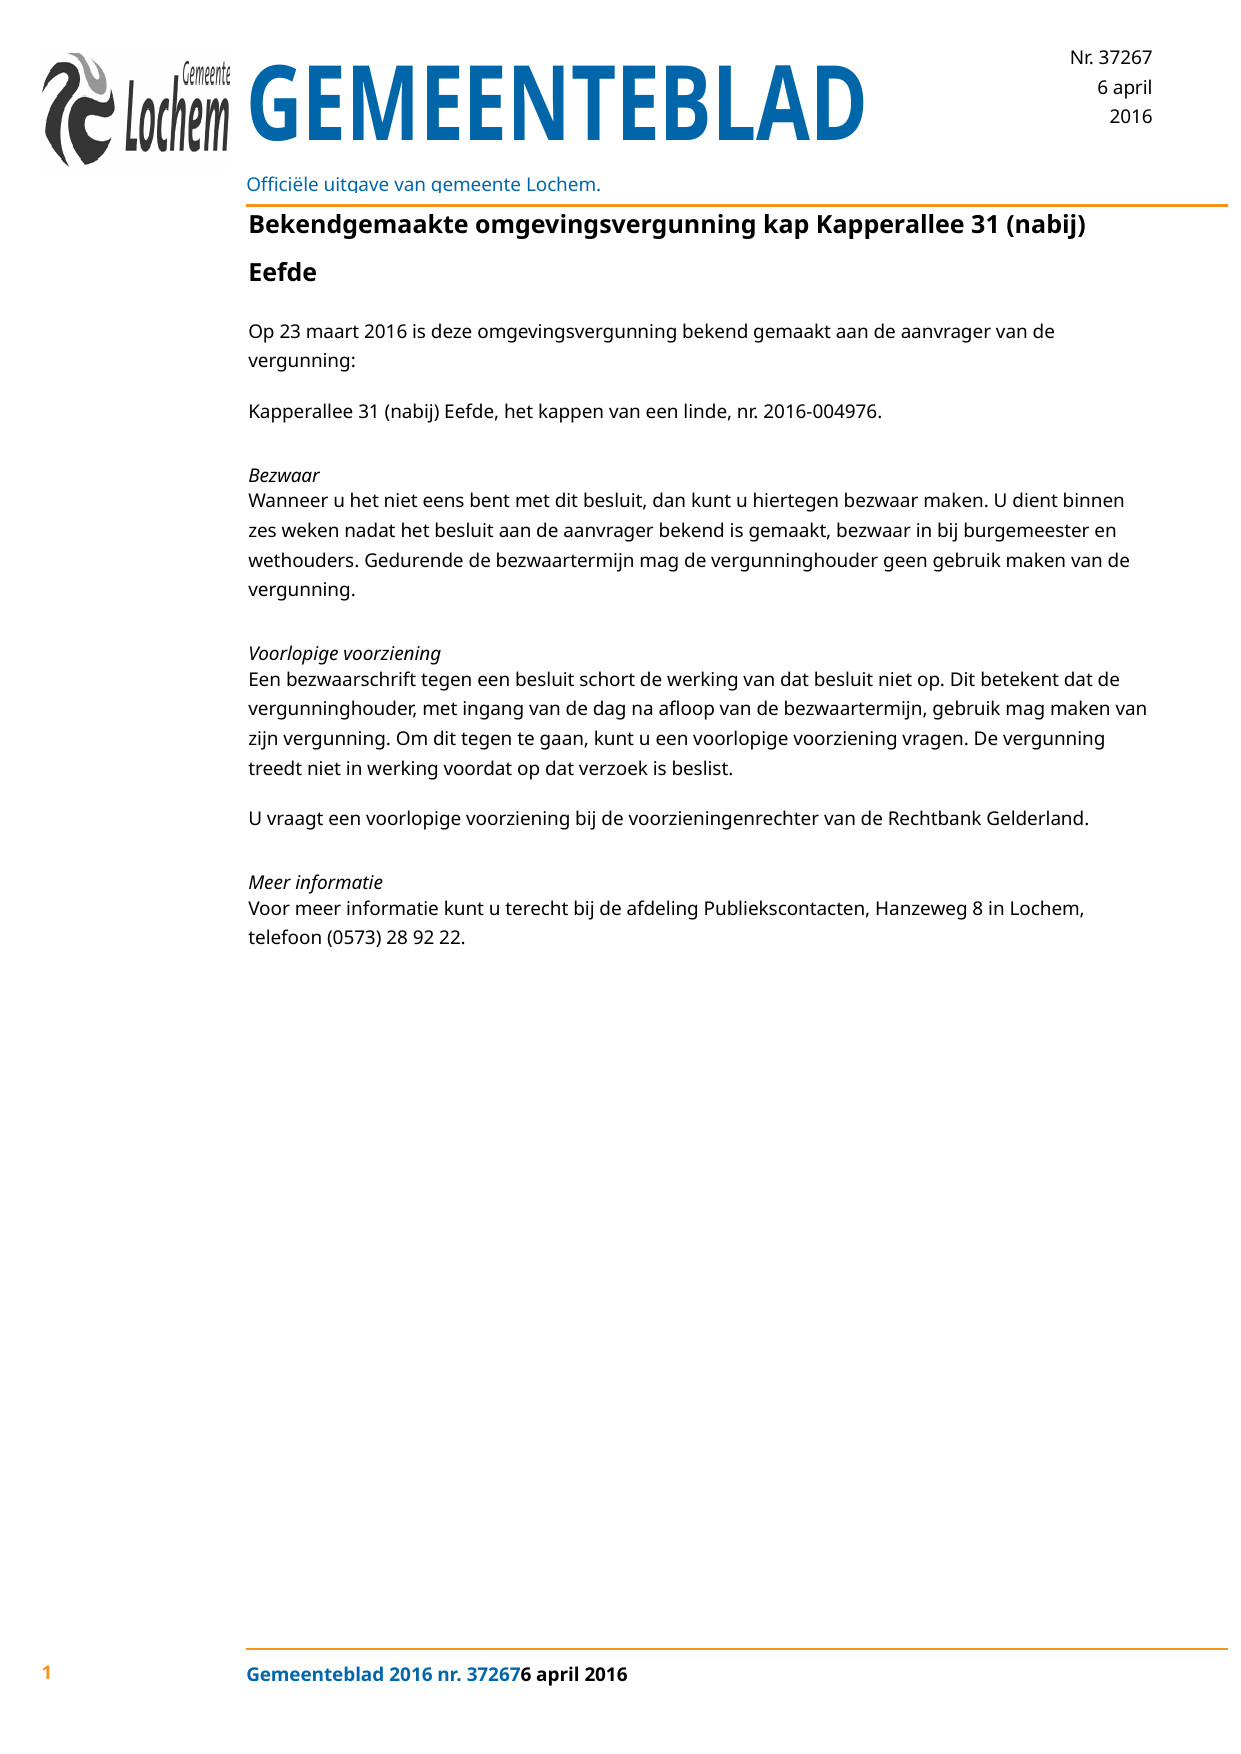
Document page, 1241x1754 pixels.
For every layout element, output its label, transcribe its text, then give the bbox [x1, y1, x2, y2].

text Voorlopige voorziening [248, 640, 1152, 666]
text Op 23 maart 2016 is deze omgevingsvergunning bekend gemaakt aan de aanvrager van de vergunning: [248, 318, 1152, 373]
text Voor meer informatie kunt u terecht bij de afdeling Publiekscontacten, Hanzeweg 8 in Lochem, telefoon (0573) 28 92 22. [248, 895, 1152, 950]
picture [41, 47, 231, 172]
text Kapperallee 31 (nabij) Eefde, het kappen van een linde, nr. 2016-004976. [248, 398, 1152, 424]
text Wanneer u het niet eens bent met dit besluit, dan kunt u hiertegen bezwaar maken. U dient binnen zes weken nadat het besluit aan de aanvrager bekend is gemaakt, bezwaar in bij burgemeester en wethouders. Gedurende de bezwaartermijn mag de vergunninghouder geen gebruik maken van de vergunning. [248, 488, 1152, 602]
text Meer informatie [248, 869, 1152, 895]
text Een bezwaarschrift tegen een besluit schort de werking van dat besluit niet op. Dit betekent dat de vergunninghouder, met ingang van de dag na afloop van de bezwaartermijn, gebruik mag maken van zijn vergunning. Om dit tegen te gaan, kunt u een voorlopige voorziening vragen. De vergunning treedt niet in werking voordat op dat verzoek is beslist. [248, 666, 1152, 781]
text Bezwaar [248, 462, 1152, 488]
text U vraagt een voorlopige voorziening bij de voorzieningenrechter van de Rechtbank Gelderland. [248, 805, 1152, 831]
text Bekendgemaakte omgevingsvergunning kap Kapperallee 31 (nabij) Eefde [248, 207, 1152, 288]
